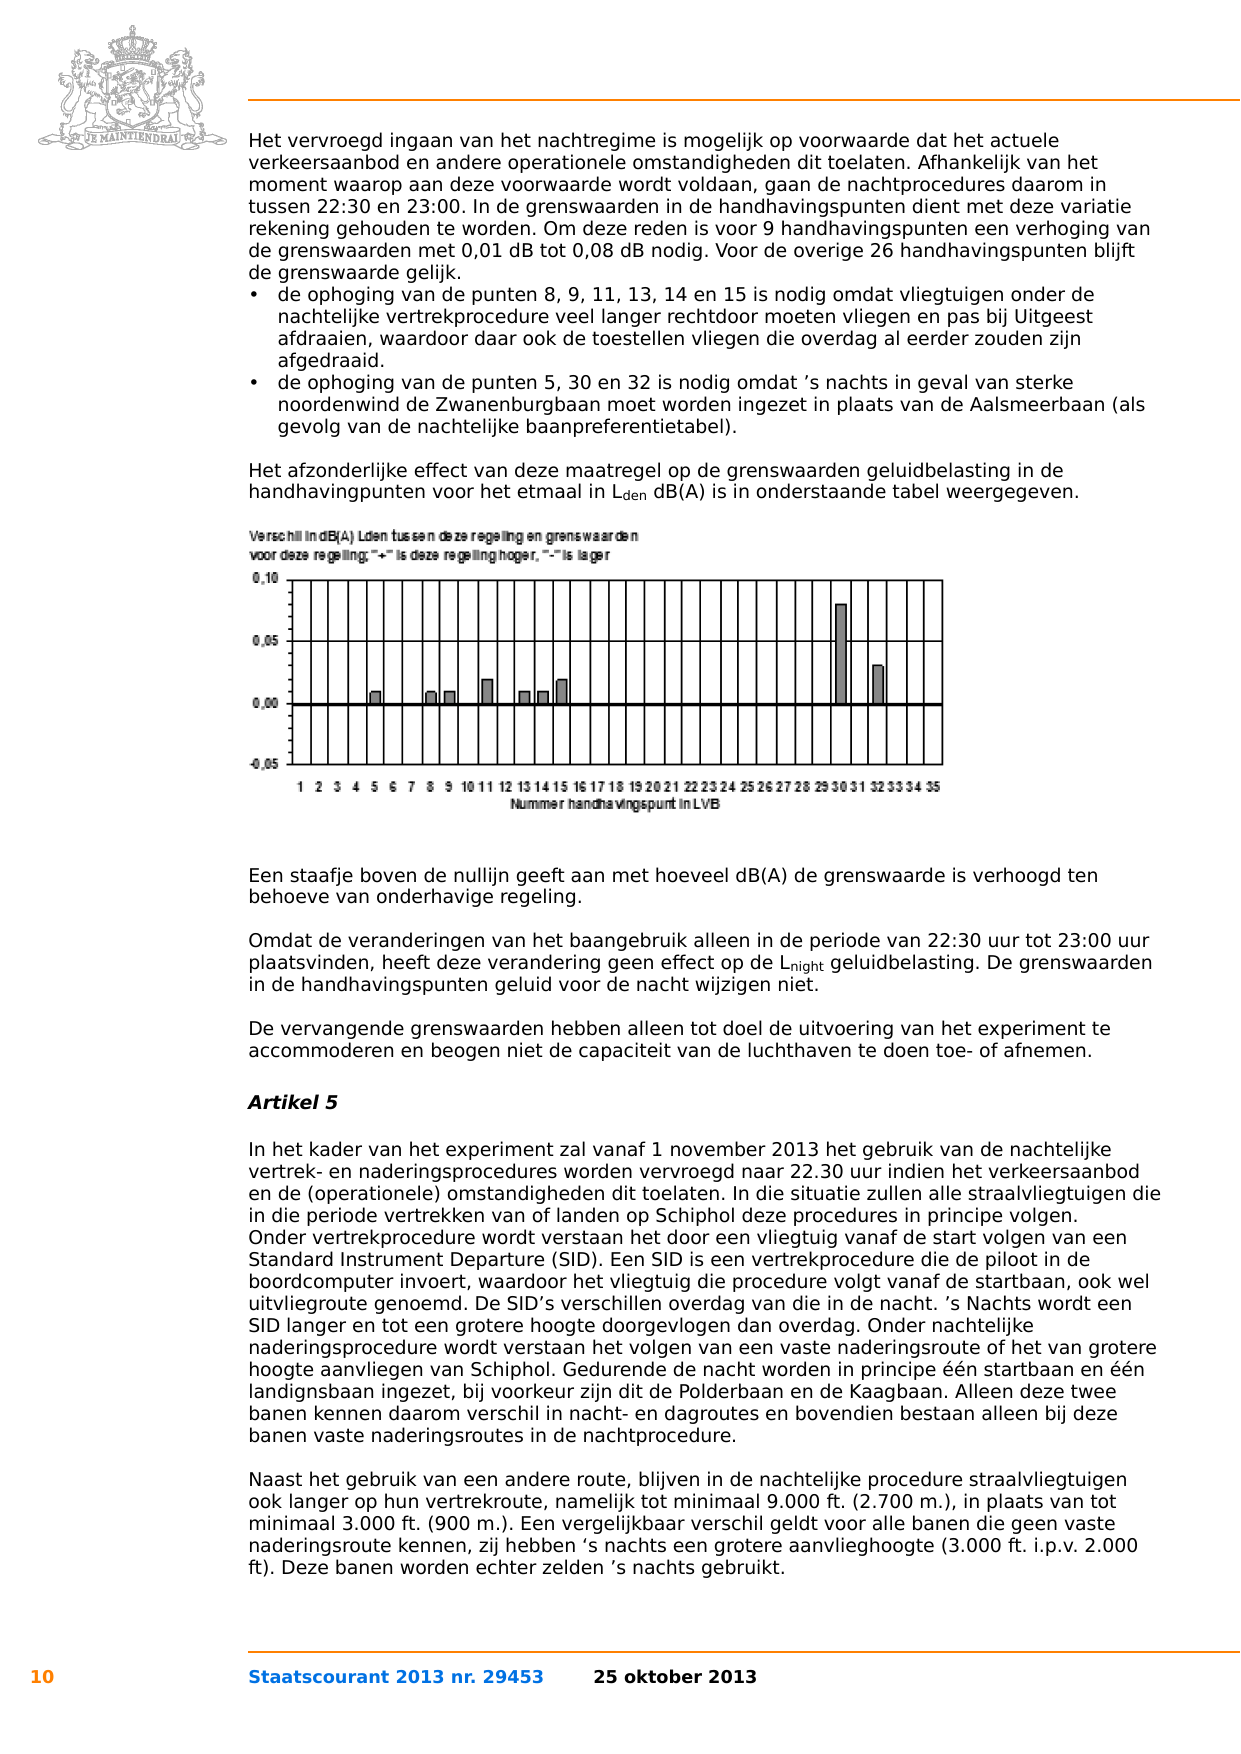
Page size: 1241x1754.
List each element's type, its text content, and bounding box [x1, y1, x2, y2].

text • de ophoging van de punten 8, 9, 11, 13, 14 en 15 is nodig omdat vliegtuigen onder de nachtelijke vertrekprocedure veel langer rechtdoor moeten vliegen en pas bij Uitgeest afdraaien, waardoor daar ook de toestellen vliegen die overdag al eerder zouden zijn afgedraaid. [248, 284, 1163, 372]
picture [38, 25, 227, 150]
text • de ophoging van de punten 5, 30 en 32 is nodig omdat ’s nachts in geval van sterke noordenwind de Zwanenburgbaan moet worden ingezet in plaats van de Aalsmeerbaan (als gevolg van de nachtelijke baanpreferentietabel). [248, 372, 1163, 438]
text De vervangende grenswaarden hebben alleen tot doel de uitvoering van het experiment te accommoderen en beogen niet de capaciteit van de luchthaven te doen toe- of afnemen. [248, 1018, 1163, 1062]
text Het afzonderlijke effect van deze maatregel op de grenswaarden geluidbelasting in de handhavingpunten voor het etmaal in Lden dB(A) is in onderstaande tabel weergegeven. [248, 459, 1163, 503]
text Een staafje boven de nullijn geeft aan met hoeveel dB(A) de grenswaarde is verhoogd ten behoeve van onderhavige regeling. [248, 864, 1163, 908]
picture [248, 525, 945, 821]
subtitle Artikel 5 [248, 1092, 1163, 1114]
text In het kader van het experiment zal vanaf 1 november 2013 het gebruik van de nachtelijke vertrek- en naderingsprocedures worden vervroegd naar 22.30 uur indien het verkeersaanbod en de (operationele) omstandigheden dit toelaten. In die situatie zullen alle straalvliegtuigen die in die periode vertrekken van of landen op Schiphol deze procedures in principe volgen. [248, 1139, 1163, 1227]
text Onder vertrekprocedure wordt verstaan het door een vliegtuig vanaf de start volgen van een Standard Instrument Departure (SID). Een SID is een vertrekprocedure die de piloot in de boordcomputer invoert, waardoor het vliegtuig die procedure volgt vanaf de startbaan, ook wel uitvliegroute genoemd. De SID’s verschillen overdag van die in de nacht. ’s Nachts wordt een SID langer en tot een grotere hoogte doorgevlogen dan overdag. Onder nachtelijke naderingsprocedure wordt verstaan het volgen van een vaste naderingsroute of het van grotere hoogte aanvliegen van Schiphol. Gedurende de nacht worden in principe één startbaan en één landignsbaan ingezet, bij voorkeur zijn dit de Polderbaan en de Kaagbaan. Alleen deze twee banen kennen daarom verschil in nacht- en dagroutes en bovendien bestaan alleen bij deze banen vaste naderingsroutes in de nachtprocedure. [248, 1227, 1163, 1447]
text Omdat de veranderingen van het baangebruik alleen in de periode van 22:30 uur tot 23:00 uur plaatsvinden, heeft deze verandering geen effect op de Lnight geluidbelasting. De grenswaarden in de handhavingspunten geluid voor de nacht wijzigen niet. [248, 930, 1163, 996]
text Naast het gebruik van een andere route, blijven in de nachtelijke procedure straalvliegtuigen ook langer op hun vertrekroute, namelijk tot minimaal 9.000 ft. (2.700 m.), in plaats van tot minimaal 3.000 ft. (900 m.). Een vergelijkbaar verschil geldt voor alle banen die geen vaste naderingsroute kennen, zij hebben ‘s nachts een grotere aanvlieghoogte (3.000 ft. i.p.v. 2.000 ft). Deze banen worden echter zelden ’s nachts gebruikt. [248, 1469, 1163, 1578]
text Het vervroegd ingaan van het nachtregime is mogelijk op voorwaarde dat het actuele verkeersaanbod en andere operationele omstandigheden dit toelaten. Afhankelijk van het moment waarop aan deze voorwaarde wordt voldaan, gaan de nachtprocedures daarom in tussen 22:30 en 23:00. In de grenswaarden in de handhavingspunten dient met deze variatie rekening gehouden te worden. Om deze reden is voor 9 handhavingspunten een verhoging van de grenswaarden met 0,01 dB tot 0,08 dB nodig. Voor de overige 26 handhavingspunten blijft de grenswaarde gelijk. [248, 130, 1163, 284]
